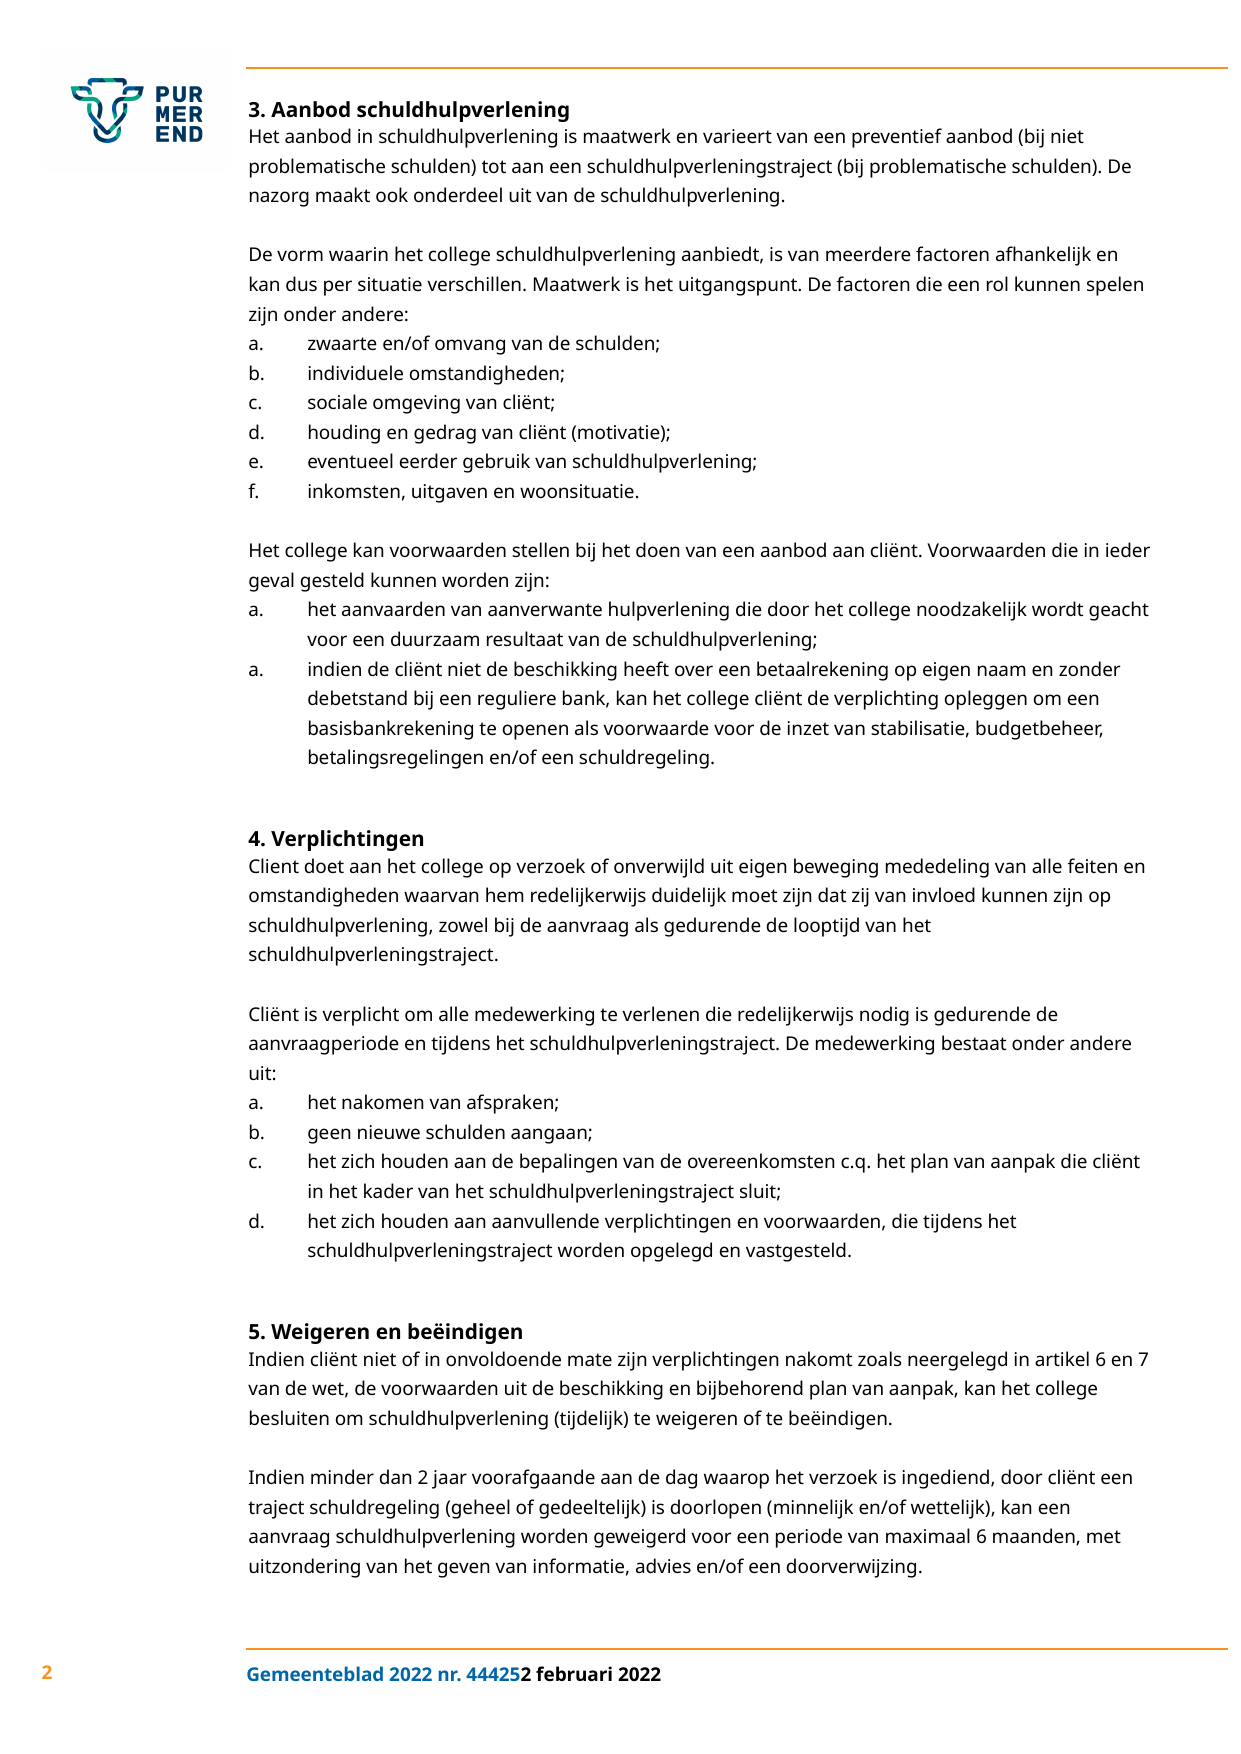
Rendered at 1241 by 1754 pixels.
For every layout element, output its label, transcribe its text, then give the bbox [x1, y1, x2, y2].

list geen nieuwe schulden aangaan; [248, 1119, 1152, 1145]
text 3. Aanbod schuldhulpverlening [248, 95, 1152, 123]
text Het college kan voorwaarden stellen bij het doen van een aanbod aan cliënt. Voorwaarden die in ieder geval gesteld kunnen worden zijn: [248, 537, 1152, 593]
list het aanvaarden van aanverwante hulpverlening die door het college noodzakelijk wordt geacht voor een duurzaam resultaat van de schuldhulpverlening; [248, 597, 1152, 652]
picture [41, 47, 231, 172]
text Indien minder dan 2 jaar voorafgaande aan de dag waarop het verzoek is ingediend, door cliënt een traject schuldregeling (geheel of gedeeltelijk) is doorlopen (minnelijk en/of wettelijk), kan een aanvraag schuldhulpverlening worden geweigerd voor een periode van maximaal 6 maanden, met uitzondering van het geven van informatie, advies en/of een doorverwijzing. [248, 1464, 1152, 1579]
list sociale omgeving van cliënt; [248, 389, 1152, 415]
list individuele omstandigheden; [248, 360, 1152, 386]
text Indien cliënt niet of in onvoldoende mate zijn verplichtingen nakomt zoals neergelegd in artikel 6 en 7 van de wet, de voorwaarden uit de beschikking en bijbehorend plan van aanpak, kan het college besluiten om schuldhulpverlening (tijdelijk) te weigeren of te beëindigen. [248, 1346, 1152, 1431]
text Client doet aan het college op verzoek of onverwijld uit eigen beweging mededeling van alle feiten en omstandigheden waarvan hem redelijkerwijs duidelijk moet zijn dat zij van invloed kunnen zijn op schuldhulpverlening, zowel bij de aanvraag als gedurende de looptijd van het schuldhulpverleningstraject. [248, 853, 1152, 967]
list het zich houden aan de bepalingen van de overeenkomsten c.q. het plan van aanpak die cliënt in het kader van het schuldhulpverleningstraject sluit; [248, 1149, 1152, 1204]
list het nakomen van afspraken; [248, 1089, 1152, 1115]
list het zich houden aan aanvullende verplichtingen en voorwaarden, die tijdens het schuldhulpverleningstraject worden opgelegd en vastgesteld. [248, 1208, 1152, 1263]
list eventueel eerder gebruik van schuldhulpverlening; [248, 449, 1152, 474]
text Cliënt is verplicht om alle medewerking te verlenen die redelijkerwijs nodig is gedurende de aanvraagperiode en tijdens het schuldhulpverleningstraject. De medewerking bestaat onder andere uit: [248, 1001, 1152, 1086]
list zwaarte en/of omvang van de schulden; [248, 330, 1152, 356]
text Het aanbod in schuldhulpverlening is maatwerk en varieert van een preventief aanbod (bij niet problematische schulden) tot aan een schuldhulpverleningstraject (bij problematische schulden). De nazorg maakt ook onderdeel uit van de schuldhulpverlening. [248, 123, 1152, 208]
text De vorm waarin het college schuldhulpverlening aanbiedt, is van meerdere factoren afhankelijk en kan dus per situatie verschillen. Maatwerk is het uitgangspunt. De factoren die een rol kunnen spelen zijn onder andere: [248, 242, 1152, 326]
text 5. Weigeren en beëindigen [248, 1317, 1152, 1346]
list indien de cliënt niet de beschikking heeft over een betaalrekening op eigen naam en zonder debetstand bij een reguliere bank, kan het college cliënt de verplichting opleggen om een basisbankrekening te openen als voorwaarde voor de inzet van stabilisatie, budgetbeheer, betalingsregelingen en/of een schuldregeling. [248, 656, 1152, 770]
text 4. Verplichtingen [248, 824, 1152, 853]
list inkomsten, uitgaven en woonsituatie. [248, 478, 1152, 504]
list houding en gedrag van cliënt (motivatie); [248, 419, 1152, 445]
